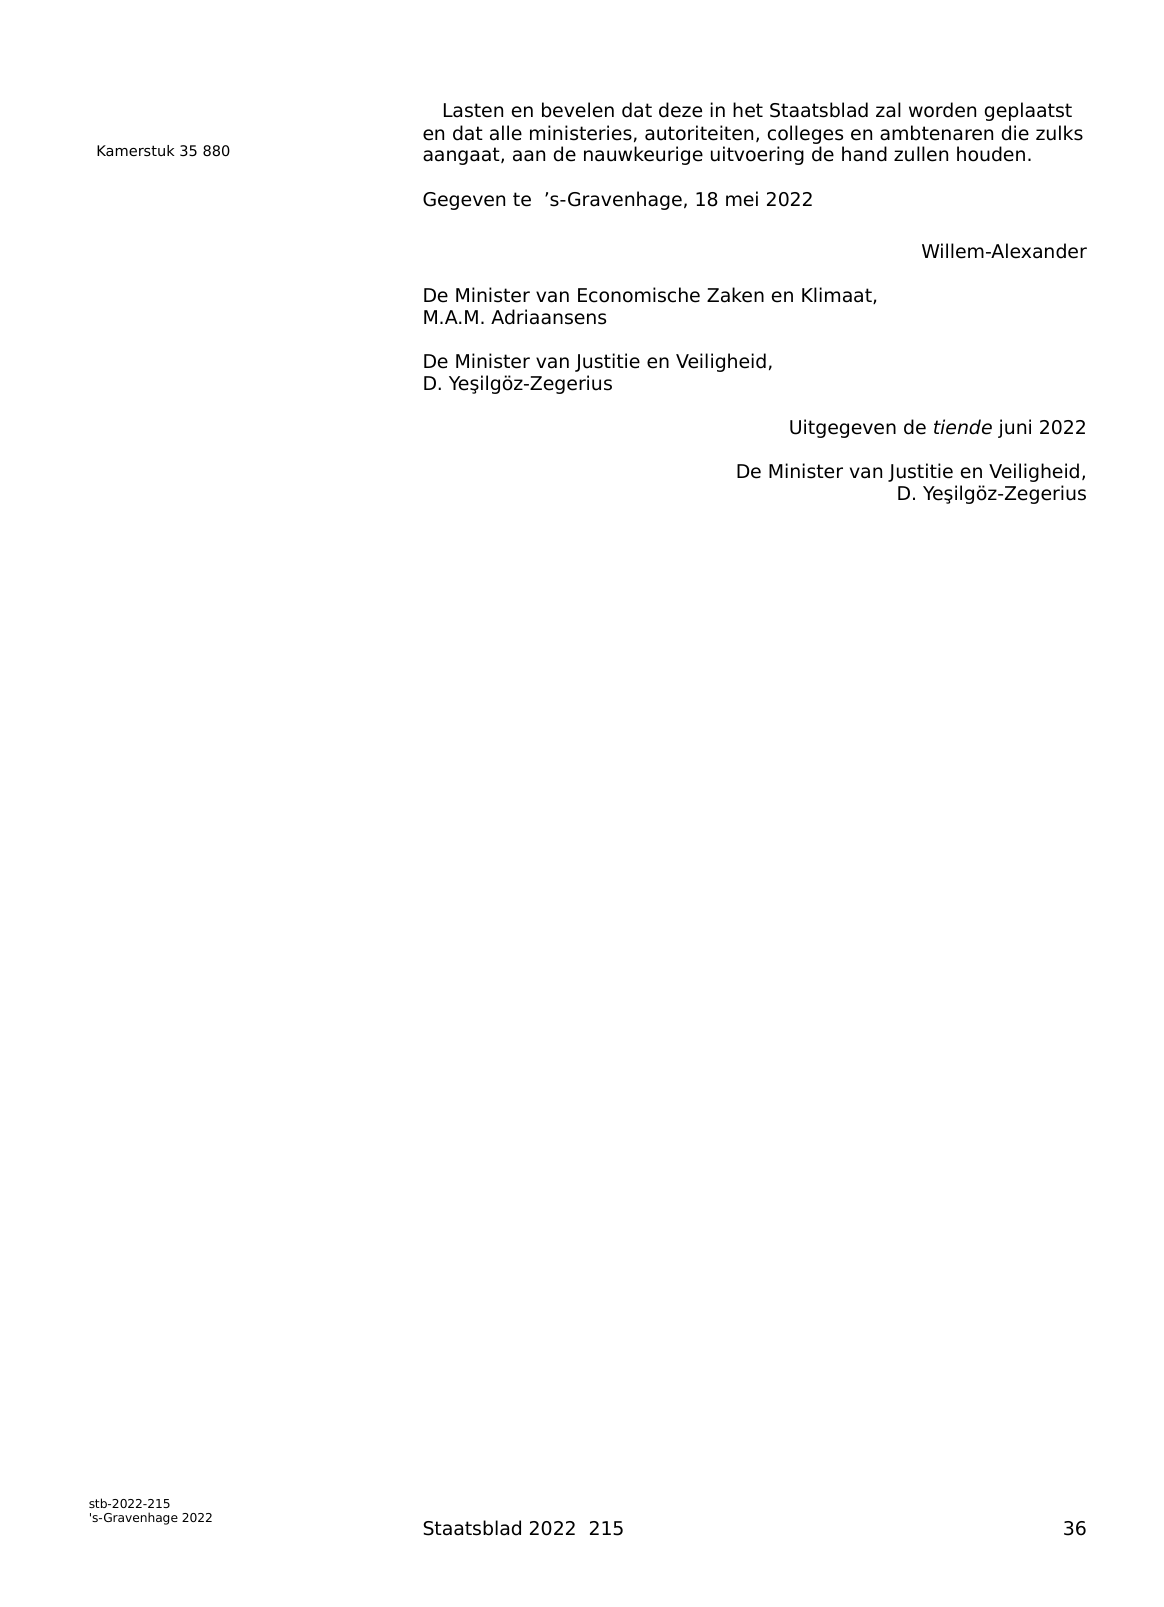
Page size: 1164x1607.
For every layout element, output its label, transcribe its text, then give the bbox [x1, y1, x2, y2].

text Lasten en bevelen dat deze in het Staatsblad zal worden geplaatst en dat alle ministeries, autoriteiten, colleges en ambtenaren die zulks aangaat, aan de nauwkeurige uitvoering de hand zullen houden. [422, 100, 1087, 166]
text De Minister van Economische Zaken en Klimaat, M.A.M. Adriaansens [422, 285, 1087, 329]
text De Minister van Justitie en Veiligheid, D. Yeşilgöz-Zegerius [422, 351, 1087, 395]
text 's-Gravenhage 2022 [88, 1511, 323, 1525]
text Gegeven te ’s-Gravenhage, 18 mei 2022 [422, 188, 1087, 211]
text stb-2022-215 [88, 1497, 323, 1511]
text Willem-Alexander [422, 241, 1087, 262]
text De Minister van Justitie en Veiligheid, D. Yeşilgöz-Zegerius [422, 461, 1087, 505]
text Kamerstuk 35 880 [77, 143, 396, 160]
text Uitgegeven de tiende juni 2022 [422, 417, 1087, 439]
